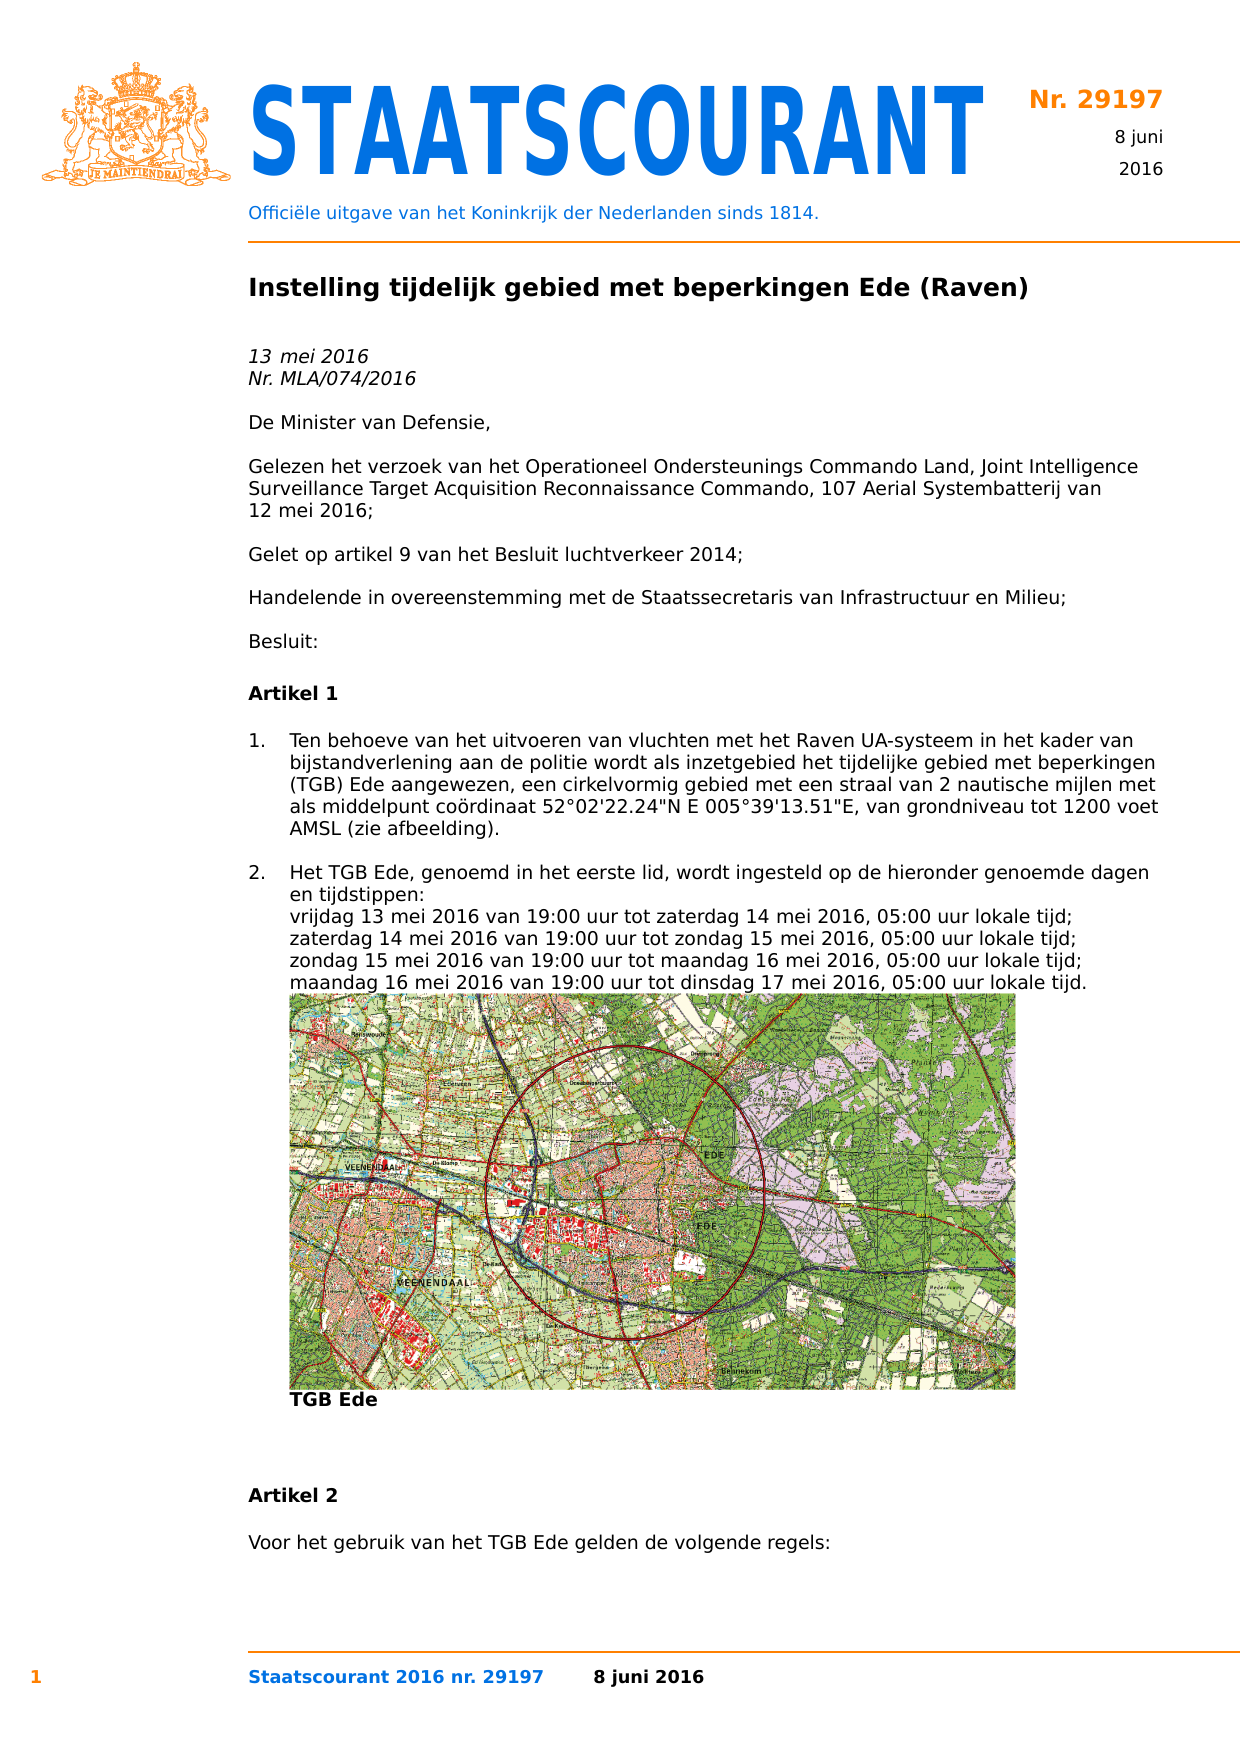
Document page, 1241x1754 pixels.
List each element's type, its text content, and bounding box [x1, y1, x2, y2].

text zaterdag 14 mei 2016 van 19:00 uur tot zondag 15 mei 2016, 05:00 uur lokale tijd; [289, 928, 1163, 950]
subtitle Artikel 1 [248, 683, 1163, 705]
text Nr. MLA/074/2016 [248, 368, 1163, 390]
text vrijdag 13 mei 2016 van 19:00 uur tot zaterdag 14 mei 2016, 05:00 uur lokale tijd; [289, 906, 1163, 928]
text Voor het gebruik van het TGB Ede gelden de volgende regels: [248, 1532, 1163, 1554]
text Besluit: [248, 631, 1163, 653]
table_header STAATSCOURANT [248, 62, 998, 203]
table_header Nr. 29197 [998, 62, 1240, 121]
text zondag 15 mei 2016 van 19:00 uur tot maandag 16 mei 2016, 05:00 uur lokale tijd; [289, 950, 1163, 972]
subtitle Artikel 2 [248, 1485, 1163, 1507]
table_cell 2016 [998, 153, 1240, 203]
text Gelezen het verzoek van het Operationeel Ondersteunings Commando Land, Joint Intelligence Surveillance Target Acquisition Reconnaissance Commando, 107 Aerial Systembatterij van 12 mei 2016; [248, 456, 1163, 522]
text maandag 16 mei 2016 van 19:00 uur tot dinsdag 17 mei 2016, 05:00 uur lokale tijd. TGB Ede [289, 972, 1163, 1455]
subtitle Instelling tijdelijk gebied met beperkingen Ede (Raven) [248, 273, 1163, 302]
text 2. Het TGB Ede, genoemd in het eerste lid, wordt ingesteld op de hieronder genoemde dagen en tijdstippen: [248, 862, 1163, 906]
table_cell Officiële uitgave van het Koninkrijk der Nederlanden sinds 1814. [248, 203, 1240, 241]
picture [289, 993, 1016, 1390]
table_cell 8 juni [998, 121, 1240, 153]
text 1. Ten behoeve van het uitvoeren van vluchten met het Raven UA-systeem in het kader van bijstandverlening aan de politie wordt als inzetgebied het tijdelijke gebied met beperkingen (TGB) Ede aangewezen, een cirkelvormig gebied met een straal van 2 nautische mijlen met als middelpunt coördinaat 52°02'22.24"N E 005°39'13.51"E, van grondniveau tot 1200 voet AMSL (zie afbeelding). [248, 730, 1163, 840]
text 13 mei 2016 [248, 346, 1163, 368]
text Gelet op artikel 9 van het Besluit luchtverkeer 2014; [248, 543, 1163, 565]
text De Minister van Defensie, [248, 412, 1163, 434]
picture [41, 62, 231, 186]
table_header [25, 62, 248, 241]
text Handelende in overeenstemming met de Staatssecretaris van Infrastructuur en Milieu; [248, 587, 1163, 609]
